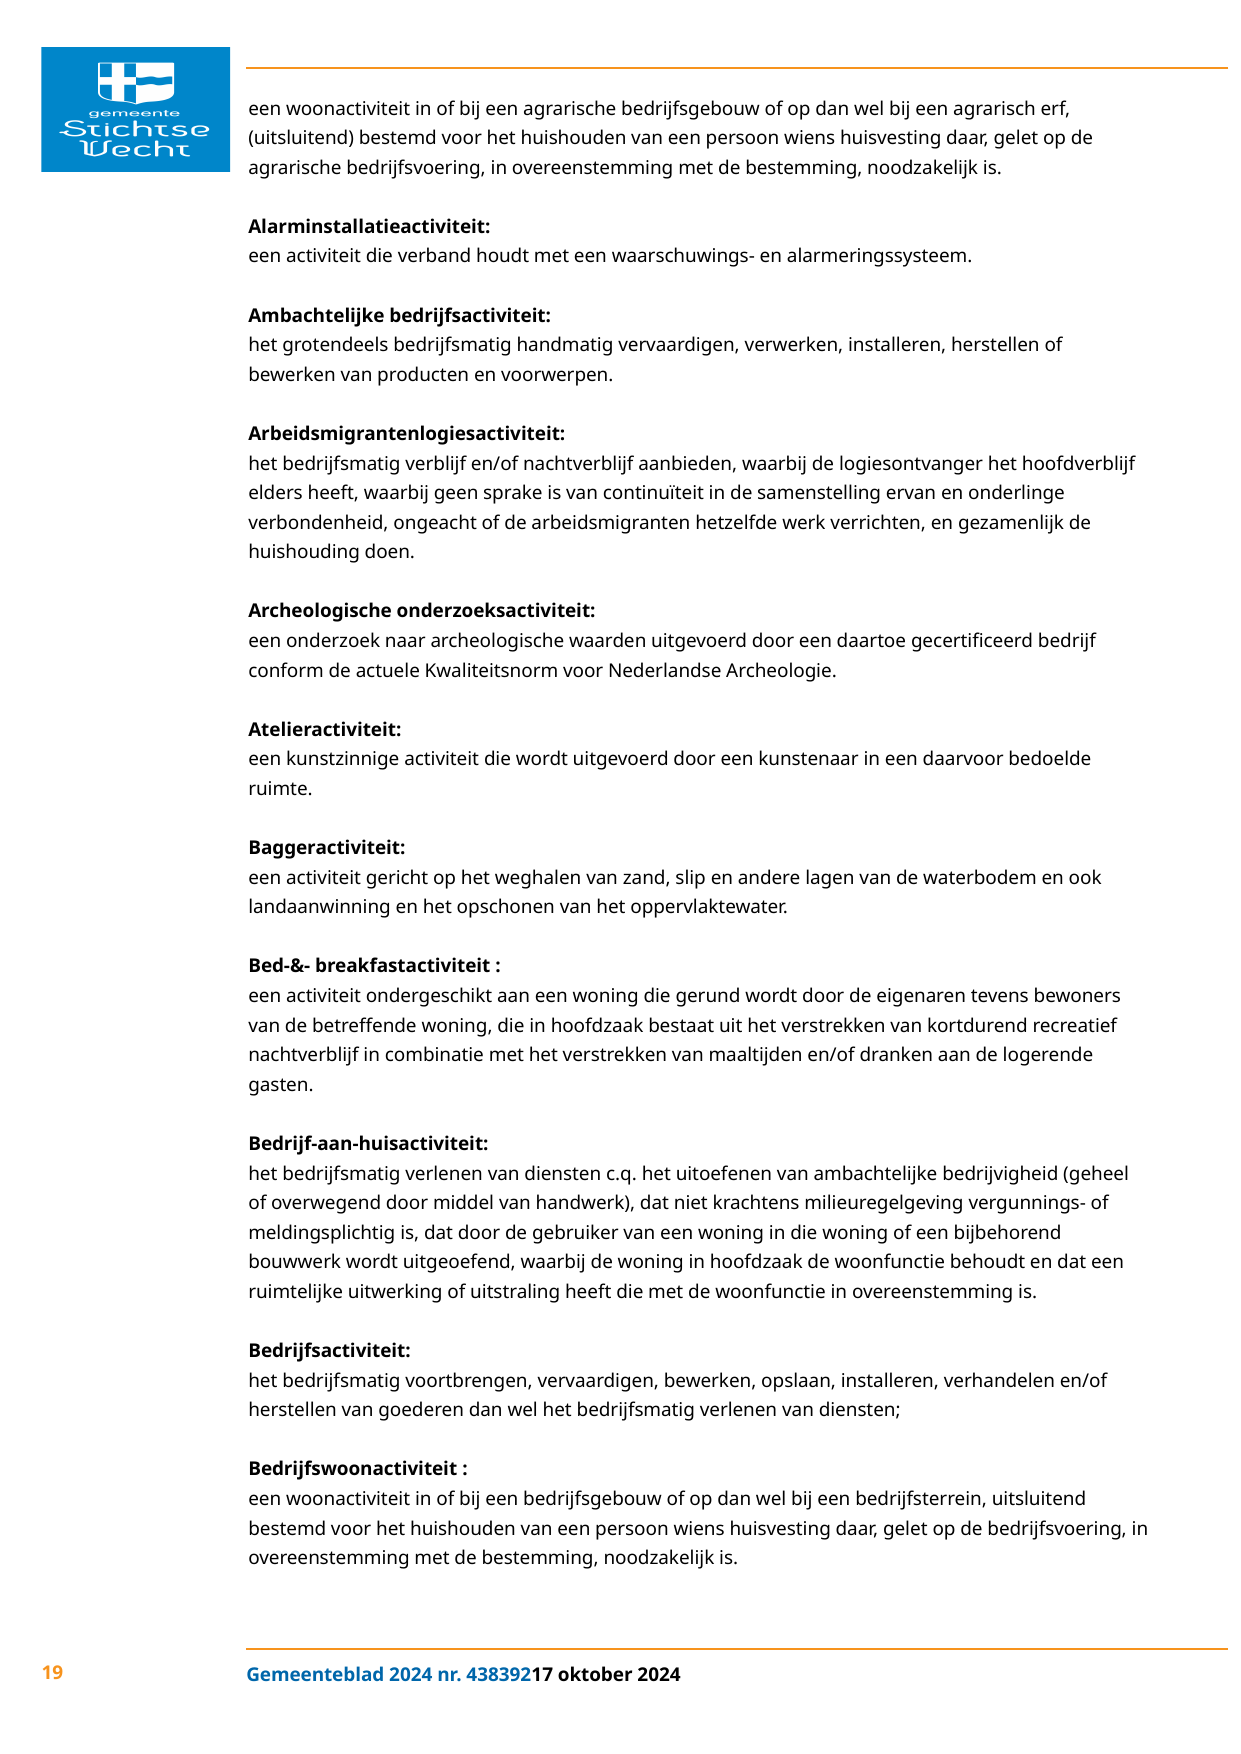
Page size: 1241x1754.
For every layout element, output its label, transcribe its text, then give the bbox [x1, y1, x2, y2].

text Alarminstallatieactiviteit: [248, 213, 1152, 239]
text Bedrijfswoonactiviteit : [248, 1456, 1152, 1481]
text Bed-&- breakfastactiviteit : [248, 953, 1152, 978]
text het bedrijfsmatig voortbrengen, vervaardigen, bewerken, opslaan, installeren, verhandelen en/of herstellen van goederen dan wel het bedrijfsmatig verlenen van diensten; [248, 1367, 1152, 1422]
text Ambachtelijke bedrijfsactiviteit: [248, 302, 1152, 328]
text het bedrijfsmatig verblijf en/of nachtverblijf aanbieden, waarbij de logiesontvanger het hoofdverblijf elders heeft, waarbij geen sprake is van continuïteit in de samenstelling ervan en onderlinge verbondenheid, ongeacht of de arbeidsmigranten hetzelfde werk verrichten, en gezamenlijk de huishouding doen. [248, 450, 1152, 564]
text Atelieractiviteit: [248, 716, 1152, 742]
text een activiteit die verband houdt met een waarschuwings- en alarmeringssysteem. [248, 243, 1152, 268]
text Bedrijf-aan-huisactiviteit: [248, 1130, 1152, 1156]
picture [137, 63, 174, 103]
text het grotendeels bedrijfsmatig handmatig vervaardigen, verwerken, installeren, herstellen of bewerken van producten en voorwerpen. [248, 331, 1152, 387]
text Bedrijfsactiviteit: [248, 1337, 1152, 1363]
text een woonactiviteit in of bij een agrarische bedrijfsgebouw of op dan wel bij een agrarisch erf, (uitsluitend) bestemd voor het huishouden van een persoon wiens huisvesting daar, gelet op de agrarische bedrijfsvoering, in overeenstemming met de bestemming, noodzakelijk is. [248, 95, 1152, 180]
text Archeologische onderzoeksactiviteit: [248, 598, 1152, 623]
text het bedrijfsmatig verlenen van diensten c.q. het uitoefenen van ambachtelijke bedrijvigheid (geheel of overwegend door middel van handwerk), dat niet krachtens milieuregelgeving vergunnings- of meldingsplichtig is, dat door de gebruiker van een woning in die woning of een bijbehorend bouwwerk wordt uitgeoefend, waarbij de woning in hoofdzaak de woonfunctie behoudt en dat een ruimtelijke uitwerking of uitstraling heeft die met de woonfunctie in overeenstemming is. [248, 1160, 1152, 1304]
text een activiteit gericht op het weghalen van zand, slip en andere lagen van de waterbodem en ook landaanwinning en het opschonen van het oppervlaktewater. [248, 864, 1152, 919]
text Baggeractiviteit: [248, 834, 1152, 860]
text een onderzoek naar archeologische waarden uitgevoerd door een daartoe gecertificeerd bedrijf conform de actuele Kwaliteitsnorm voor Nederlandse Archeologie. [248, 627, 1152, 683]
text een kunstzinnige activiteit die wordt uitgevoerd door een kunstenaar in een daarvoor bedoelde ruimte. [248, 746, 1152, 801]
text een woonactiviteit in of bij een bedrijfsgebouw of op dan wel bij een bedrijfsterrein, uitsluitend bestemd voor het huishouden van een persoon wiens huisvesting daar, gelet op de bedrijfsvoering, in overeenstemming met de bestemming, noodzakelijk is. [248, 1485, 1152, 1570]
text een activiteit ondergeschikt aan een woning die gerund wordt door de eigenaren tevens bewoners van de betreffende woning, die in hoofdzaak bestaat uit het verstrekken van kortdurend recreatief nachtverblijf in combinatie met het verstrekken van maaltijden en/of dranken aan de logerende gasten. [248, 982, 1152, 1097]
picture [99, 63, 135, 101]
text Arbeidsmigrantenlogiesactiviteit: [248, 420, 1152, 446]
